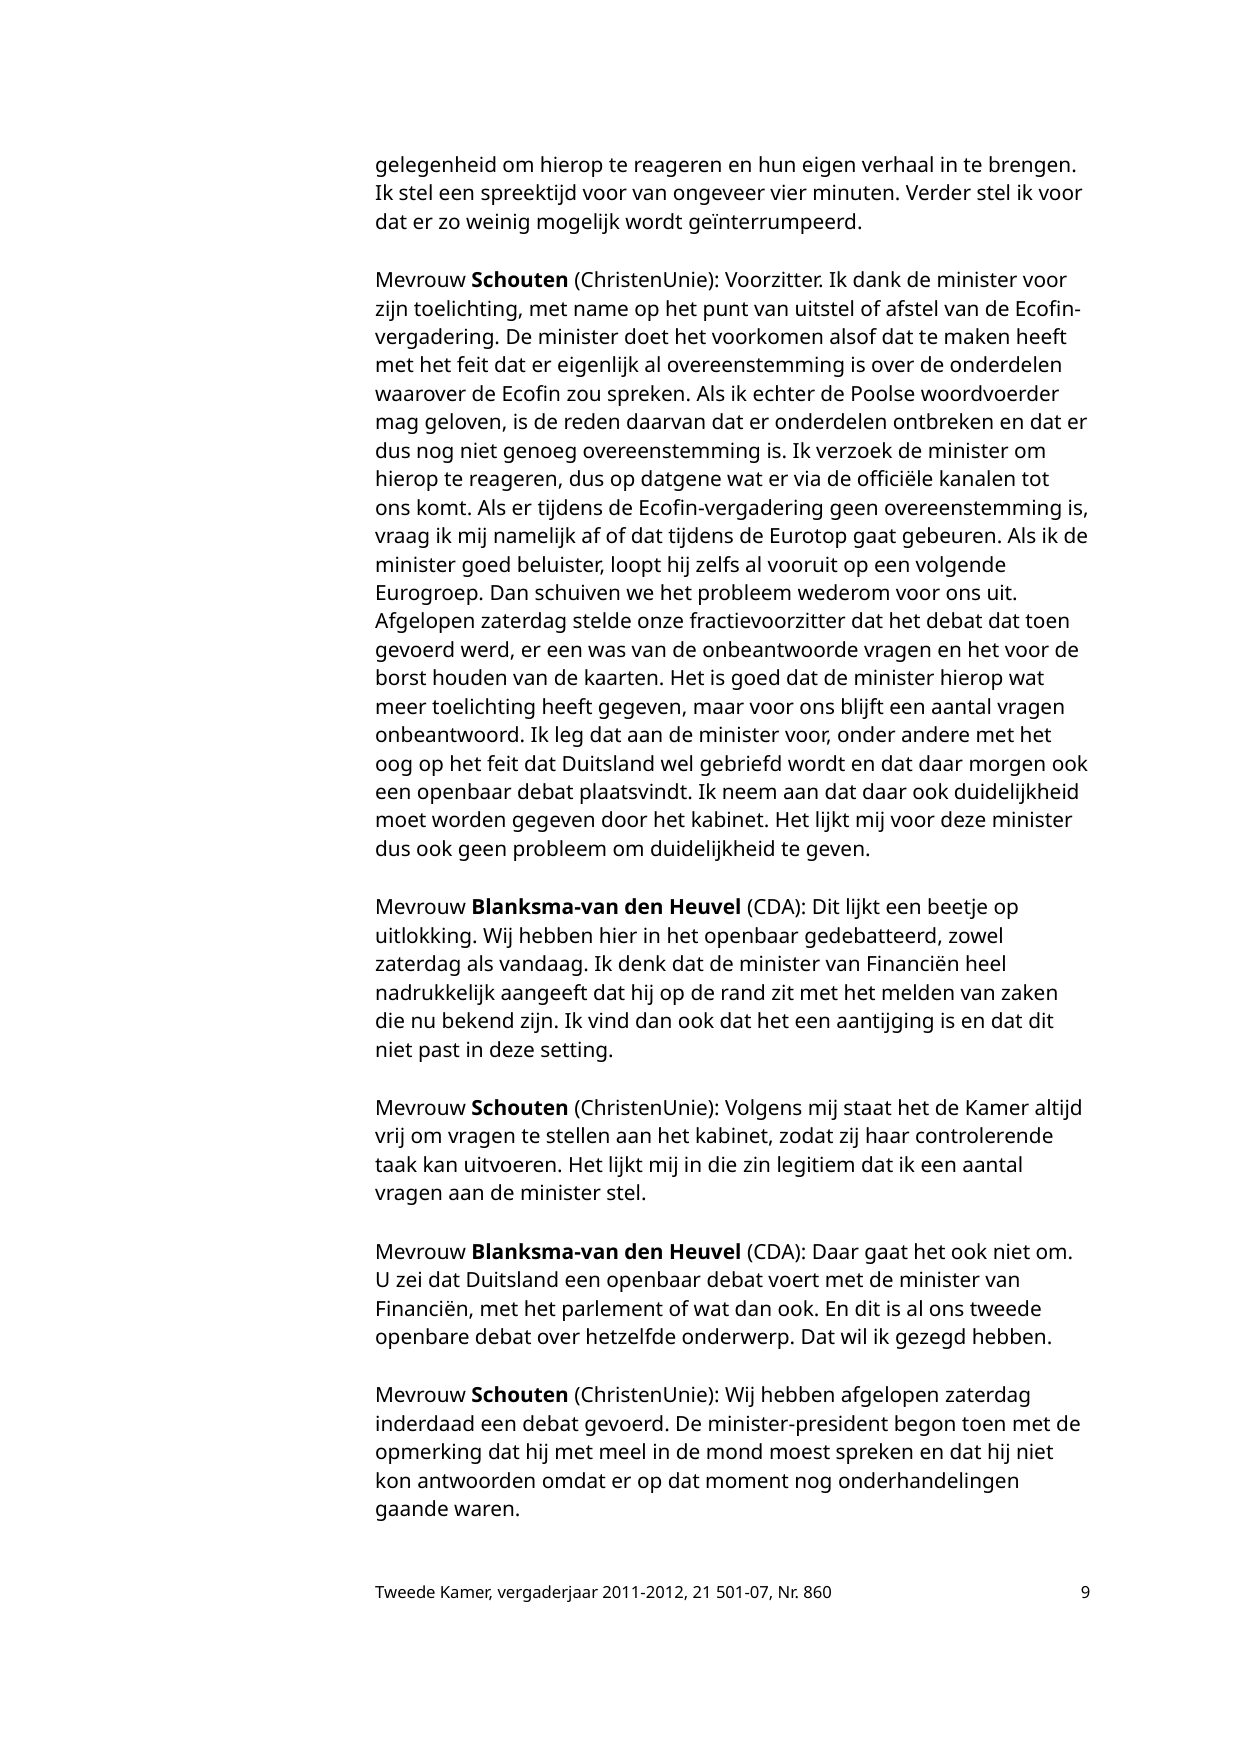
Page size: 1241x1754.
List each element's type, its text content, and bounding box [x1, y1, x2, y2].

text Afgelopen zaterdag stelde onze fractievoorzitter dat het debat dat toen gevoerd werd, er een was van de onbeantwoorde vragen en het voor de borst houden van de kaarten. Het is goed dat de minister hierop wat meer toelichting heeft gegeven, maar voor ons blijft een aantal vragen onbeantwoord. Ik leg dat aan de minister voor, onder andere met het oog op het feit dat Duitsland wel gebriefd wordt en dat daar morgen ook een openbaar debat plaatsvindt. Ik neem aan dat daar ook duidelijkheid moet worden gegeven door het kabinet. Het lijkt mij voor deze minister dus ook geen probleem om duidelijkheid te geven. [375, 607, 1090, 862]
text Mevrouw Schouten (ChristenUnie): Volgens mij staat het de Kamer altijd vrij om vragen te stellen aan het kabinet, zodat zij haar controlerende taak kan uitvoeren. Het lijkt mij in die zin legitiem dat ik een aantal vragen aan de minister stel. [375, 1093, 1090, 1207]
text Mevrouw Blanksma-van den Heuvel (CDA): Dit lijkt een beetje op uitlokking. Wij hebben hier in het openbaar gedebatteerd, zowel zaterdag als vandaag. Ik denk dat de minister van Financiën heel nadrukkelijk aangeeft dat hij op de rand zit met het melden van zaken die nu bekend zijn. Ik vind dan ook dat het een aantijging is en dat dit niet past in deze setting. [375, 892, 1090, 1063]
text Mevrouw Blanksma-van den Heuvel (CDA): Daar gaat het ook niet om. U zei dat Duitsland een openbaar debat voert met de minister van Financiën, met het parlement of wat dan ook. En dit is al ons tweede openbare debat over hetzelfde onderwerp. Dat wil ik gezegd hebben. [375, 1237, 1090, 1351]
text Mevrouw Schouten (ChristenUnie): Voorzitter. Ik dank de minister voor zijn toelichting, met name op het punt van uitstel of afstel van de Ecofin-vergadering. De minister doet het voorkomen alsof dat te maken heeft met het feit dat er eigenlijk al overeenstemming is over de onderdelen waarover de Ecofin zou spreken. Als ik echter de Poolse woordvoerder mag geloven, is de reden daarvan dat er onderdelen ontbreken en dat er dus nog niet genoeg overeenstemming is. Ik verzoek de minister om hierop te reageren, dus op datgene wat er via de officiële kanalen tot ons komt. Als er tijdens de Ecofin-vergadering geen overeenstemming is, vraag ik mij namelijk af of dat tijdens de Eurotop gaat gebeuren. Als ik de minister goed beluister, loopt hij zelfs al vooruit op een volgende Eurogroep. Dan schuiven we het probleem wederom voor ons uit. [375, 265, 1090, 607]
text Mevrouw Schouten (ChristenUnie): Wij hebben afgelopen zaterdag inderdaad een debat gevoerd. De minister-president begon toen met de opmerking dat hij met meel in de mond moest spreken en dat hij niet kon antwoorden omdat er op dat moment nog onderhandelingen gaande waren. [375, 1381, 1090, 1523]
text gelegenheid om hierop te reageren en hun eigen verhaal in te brengen. Ik stel een spreektijd voor van ongeveer vier minuten. Verder stel ik voor dat er zo weinig mogelijk wordt geïnterrumpeerd. [375, 150, 1090, 235]
